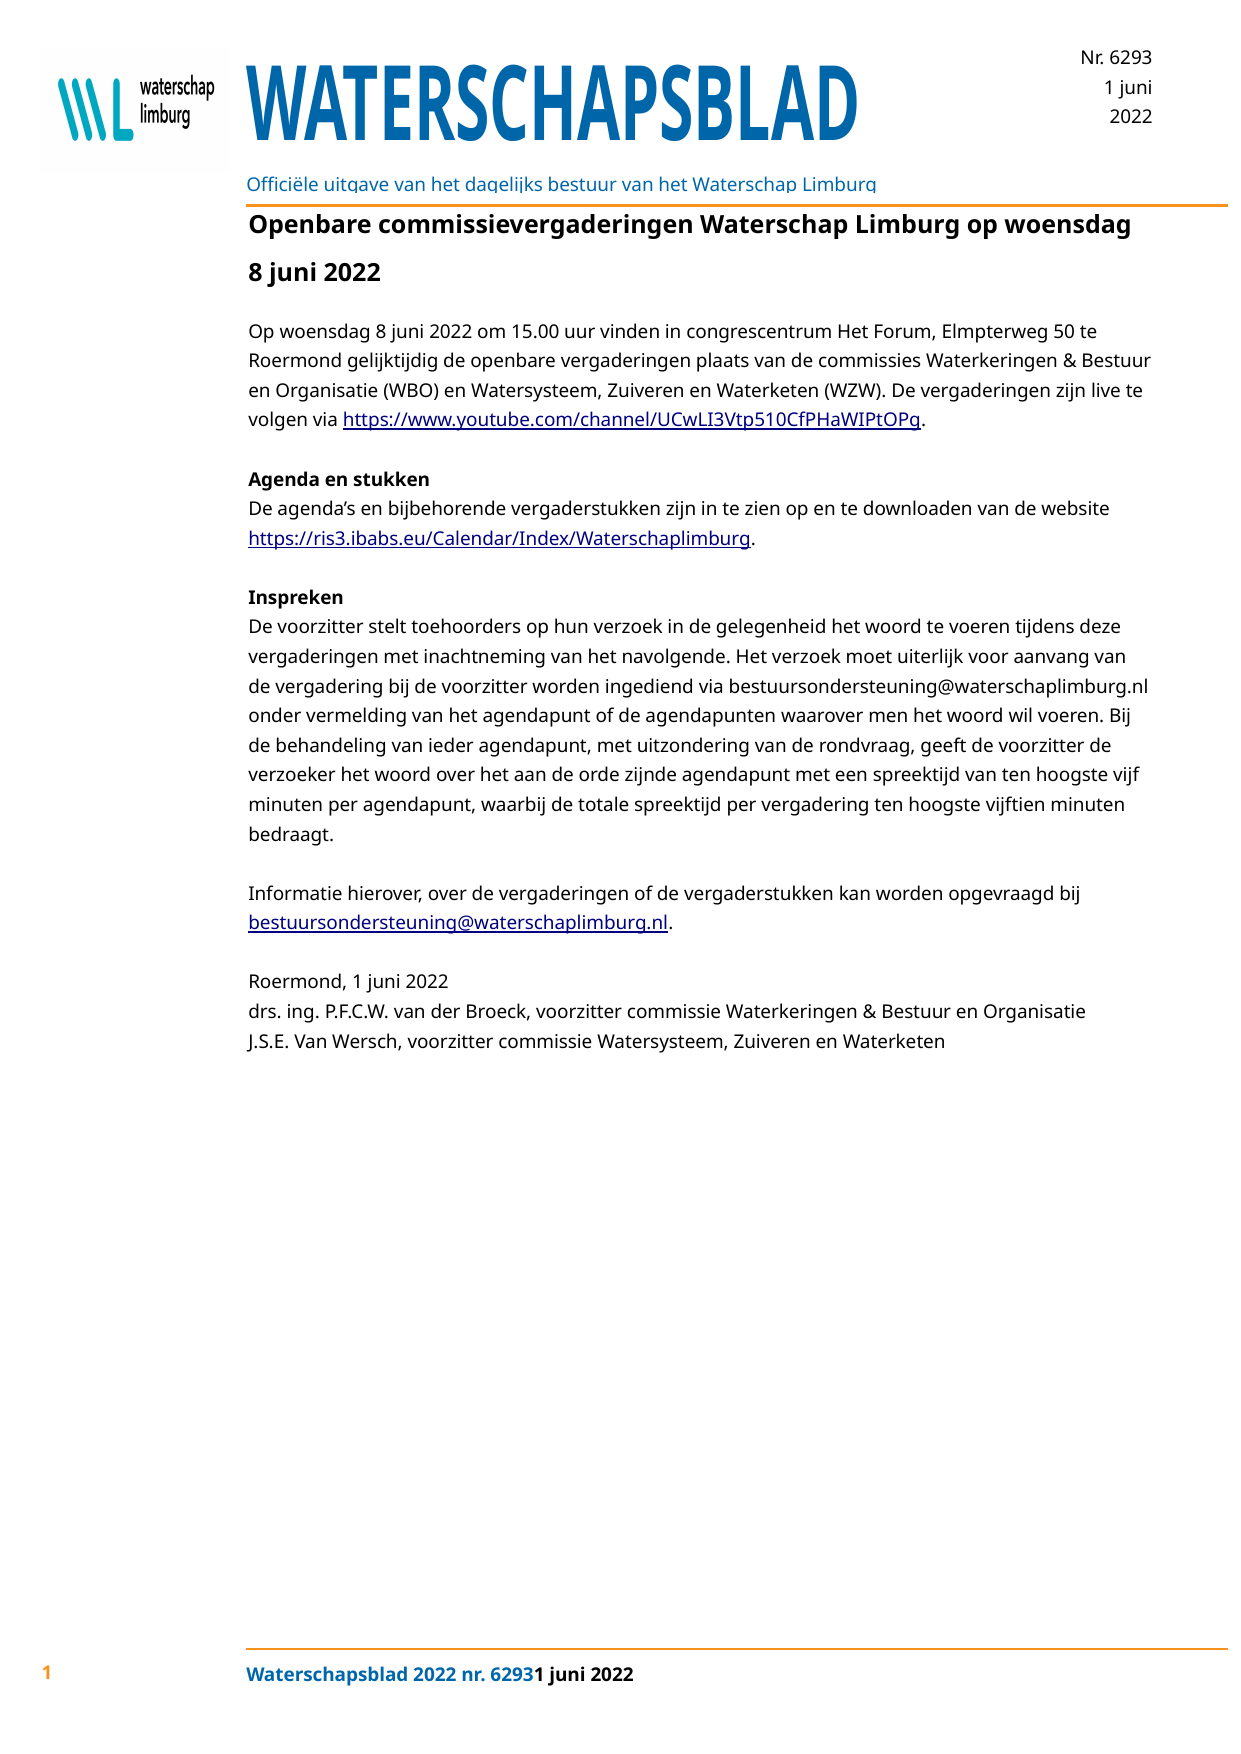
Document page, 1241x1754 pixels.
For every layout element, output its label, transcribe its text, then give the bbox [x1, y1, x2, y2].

text Inspreken [248, 584, 1152, 610]
text J.S.E. Van Wersch, voorzitter commissie Watersysteem, Zuiveren en Waterketen [248, 1028, 1152, 1054]
picture [41, 47, 231, 172]
text Roermond, 1 juni 2022 [248, 969, 1152, 994]
text Openbare commissievergaderingen Waterschap Limburg op woensdag 8 juni 2022 [248, 207, 1152, 288]
text De voorzitter stelt toehoorders op hun verzoek in de gelegenheid het woord te voeren tijdens deze vergaderingen met inachtneming van het navolgende. Het verzoek moet uiterlijk voor aanvang van de vergadering bij de voorzitter worden ingediend via bestuursondersteuning@waterschaplimburg.nl onder vermelding van het agendapunt of de agendapunten waarover men het woord wil voeren. Bij de behandeling van ieder agendapunt, met uitzondering van de rondvraag, geeft de voorzitter de verzoeker het woord over het aan de orde zijnde agendapunt met een spreektijd van ten hoogste vijf minuten per agendapunt, waarbij de totale spreektijd per vergadering ten hoogste vijftien minuten bedraagt. [248, 614, 1152, 847]
text drs. ing. P.F.C.W. van der Broeck, voorzitter commissie Waterkeringen & Bestuur en Organisatie [248, 998, 1152, 1024]
text Informatie hierover, over de vergaderingen of de vergaderstukken kan worden opgevraagd bij bestuursondersteuning@waterschaplimburg.nl. [248, 880, 1152, 935]
text Op woensdag 8 juni 2022 om 15.00 uur vinden in congrescentrum Het Forum, Elmpterweg 50 te Roermond gelijktijdig de openbare vergaderingen plaats van de commissies Waterkeringen & Bestuur en Organisatie (WBO) en Watersysteem, Zuiveren en Waterketen (WZW). De vergaderingen zijn live te volgen via https://www.youtube.com/channel/UCwLI3Vtp510CfPHaWIPtOPg. [248, 318, 1152, 432]
text De agenda’s en bijbehorende vergaderstukken zijn in te zien op en te downloaden van de website https://ris3.ibabs.eu/Calendar/Index/Waterschaplimburg. [248, 495, 1152, 551]
text Agenda en stukken [248, 466, 1152, 492]
